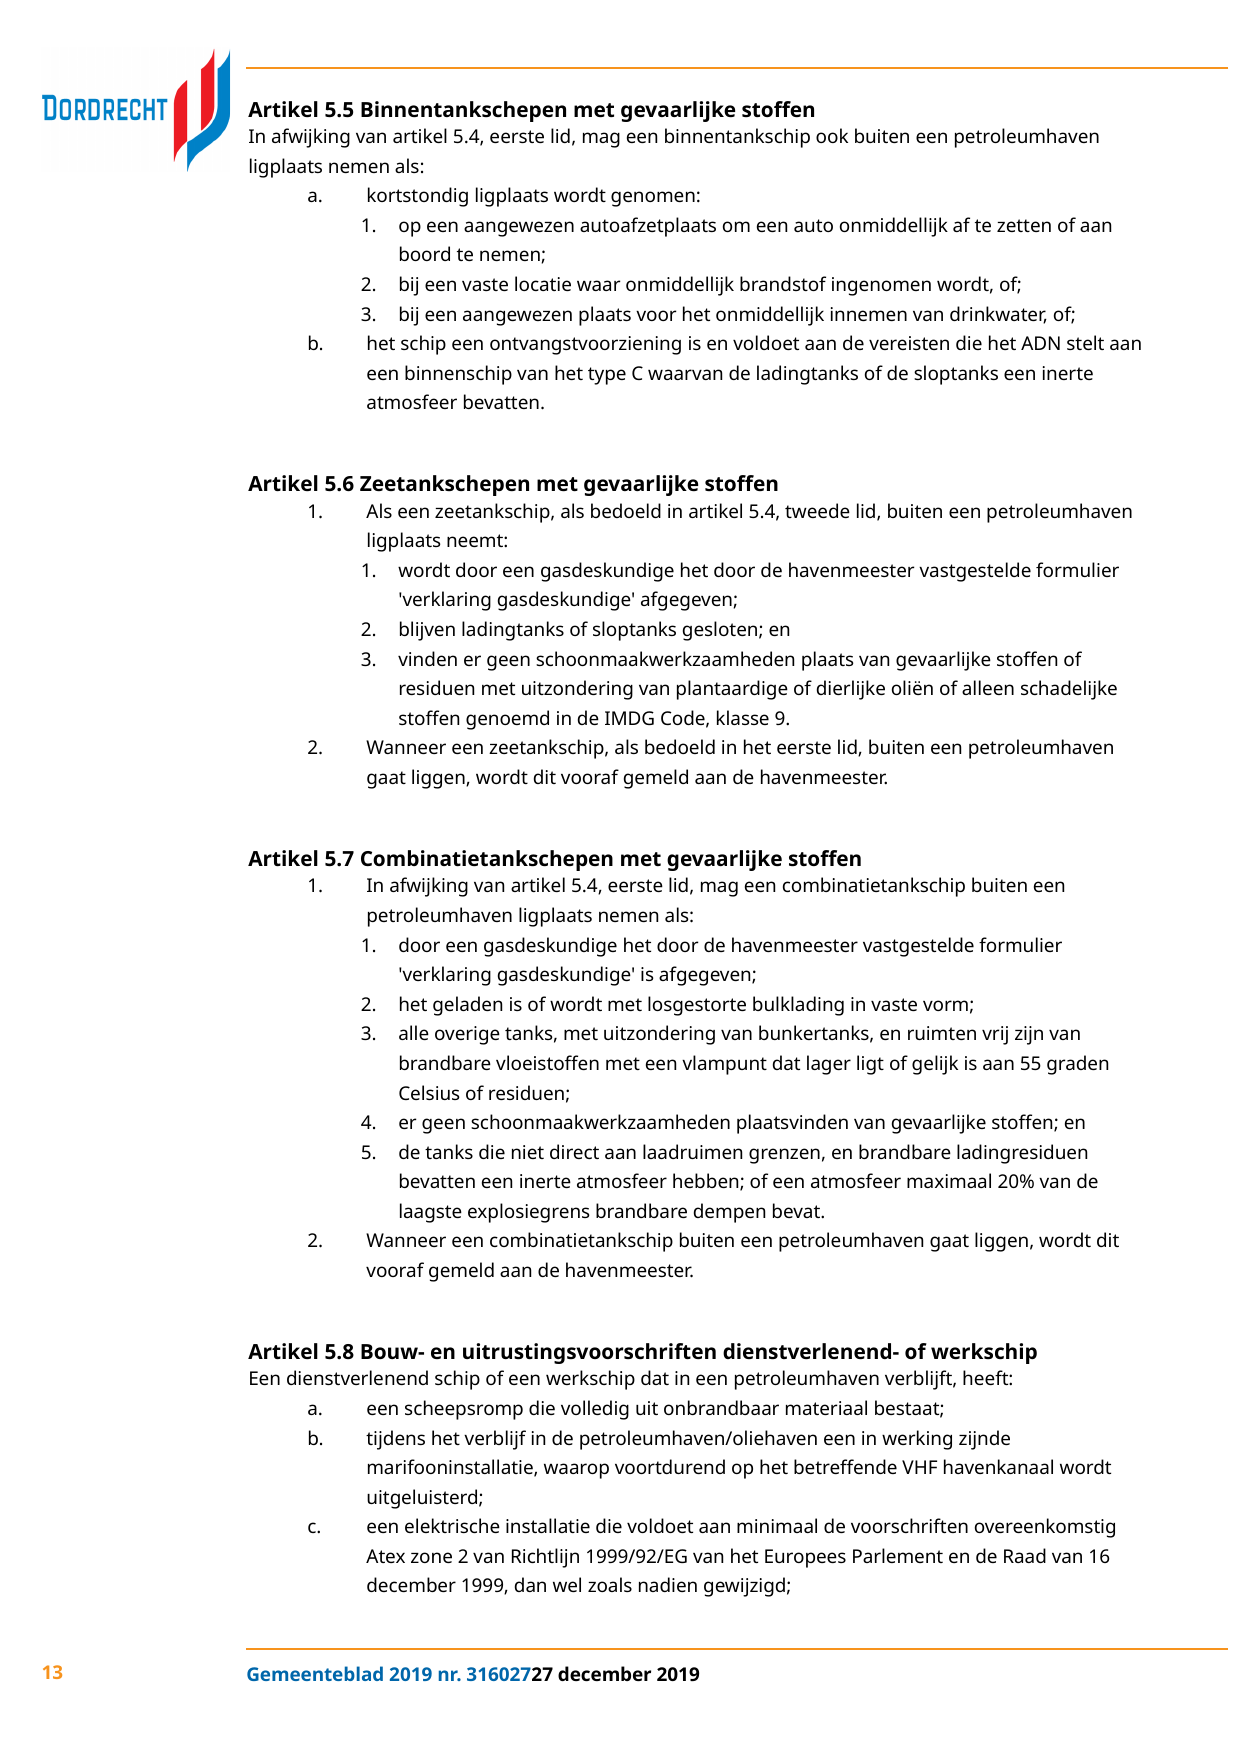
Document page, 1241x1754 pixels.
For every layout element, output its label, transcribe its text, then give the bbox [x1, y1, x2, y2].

list kortstondig ligplaats wordt genomen: [307, 182, 1152, 208]
list Wanneer een combinatietankschip buiten een petroleumhaven gaat liggen, wordt dit vooraf gemeld aan de havenmeester. [307, 1228, 1152, 1283]
list bij een vaste locatie waar onmiddellijk brandstof ingenomen wordt, of; [361, 271, 1152, 297]
list op een aangewezen autoafzetplaats om een auto onmiddellijk af te zetten of aan boord te nemen; [361, 212, 1152, 267]
list de tanks die niet direct aan laadruimen grenzen, en brandbare ladingresiduen bevatten een inerte atmosfeer hebben; of een atmosfeer maximaal 20% van de laagste explosiegrens brandbare dempen bevat. [361, 1139, 1152, 1224]
text Een dienstverlenend schip of een werkschip dat in een petroleumhaven verblijft, heeft: [248, 1366, 1152, 1391]
list vinden er geen schoonmaakwerkzaamheden plaats van gevaarlijke stoffen of residuen met uitzondering van plantaardige of dierlijke oliën of alleen schadelijke stoffen genoemd in de IMDG Code, klasse 9. [361, 646, 1152, 731]
text Artikel 5.7 Combinatietankschepen met gevaarlijke stoffen [248, 844, 1152, 873]
list blijven ladingtanks of sloptanks gesloten; en [361, 616, 1152, 642]
list Als een zeetankschip, als bedoeld in artikel 5.4, tweede lid, buiten een petroleumhaven ligplaats neemt: [307, 498, 1152, 553]
list alle overige tanks, met uitzondering van bunkertanks, en ruimten vrij zijn van brandbare vloeistoffen met een vlampunt dat lager ligt of gelijk is aan 55 graden Celsius of residuen; [361, 1021, 1152, 1105]
text Artikel 5.5 Binnentankschepen met gevaarlijke stoffen [248, 95, 1152, 123]
text Artikel 5.6 Zeetankschepen met gevaarlijke stoffen [248, 469, 1152, 498]
list door een gasdeskundige het door de havenmeester vastgestelde formulier 'verklaring gasdeskundige' is afgegeven; [361, 932, 1152, 987]
list In afwijking van artikel 5.4, eerste lid, mag een combinatietankschip buiten een petroleumhaven ligplaats nemen als: [307, 873, 1152, 928]
text Artikel 5.8 Bouw- en uitrustingsvoorschriften dienstverlenend- of werkschip [248, 1337, 1152, 1366]
picture [41, 47, 231, 172]
list bij een aangewezen plaats voor het onmiddellijk innemen van drinkwater, of; [361, 301, 1152, 326]
list tijdens het verblijf in de petroleumhaven/oliehaven een in werking zijnde marifooninstallatie, waarop voortdurend op het betreffende VHF havenkanaal wordt uitgeluisterd; [307, 1425, 1152, 1510]
list een scheepsromp die volledig uit onbrandbaar materiaal bestaat; [307, 1395, 1152, 1421]
list het schip een ontvangstvoorziening is en voldoet aan de vereisten die het ADN stelt aan een binnenschip van het type C waarvan de ladingtanks of de sloptanks een inerte atmosfeer bevatten. [307, 330, 1152, 415]
list Wanneer een zeetankschip, als bedoeld in het eerste lid, buiten een petroleumhaven gaat liggen, wordt dit vooraf gemeld aan de havenmeester. [307, 734, 1152, 790]
list er geen schoonmaakwerkzaamheden plaatsvinden van gevaarlijke stoffen; en [361, 1109, 1152, 1135]
text In afwijking van artikel 5.4, eerste lid, mag een binnentankschip ook buiten een petroleumhaven ligplaats nemen als: [248, 123, 1152, 178]
list het geladen is of wordt met losgestorte bulklading in vaste vorm; [361, 991, 1152, 1017]
list wordt door een gasdeskundige het door de havenmeester vastgestelde formulier 'verklaring gasdeskundige' afgegeven; [361, 557, 1152, 612]
list een elektrische installatie die voldoet aan minimaal de voorschriften overeenkomstig Atex zone 2 van Richtlijn 1999/92/EG van het Europees Parlement en de Raad van 16 december 1999, dan wel zoals nadien gewijzigd; [307, 1513, 1152, 1598]
